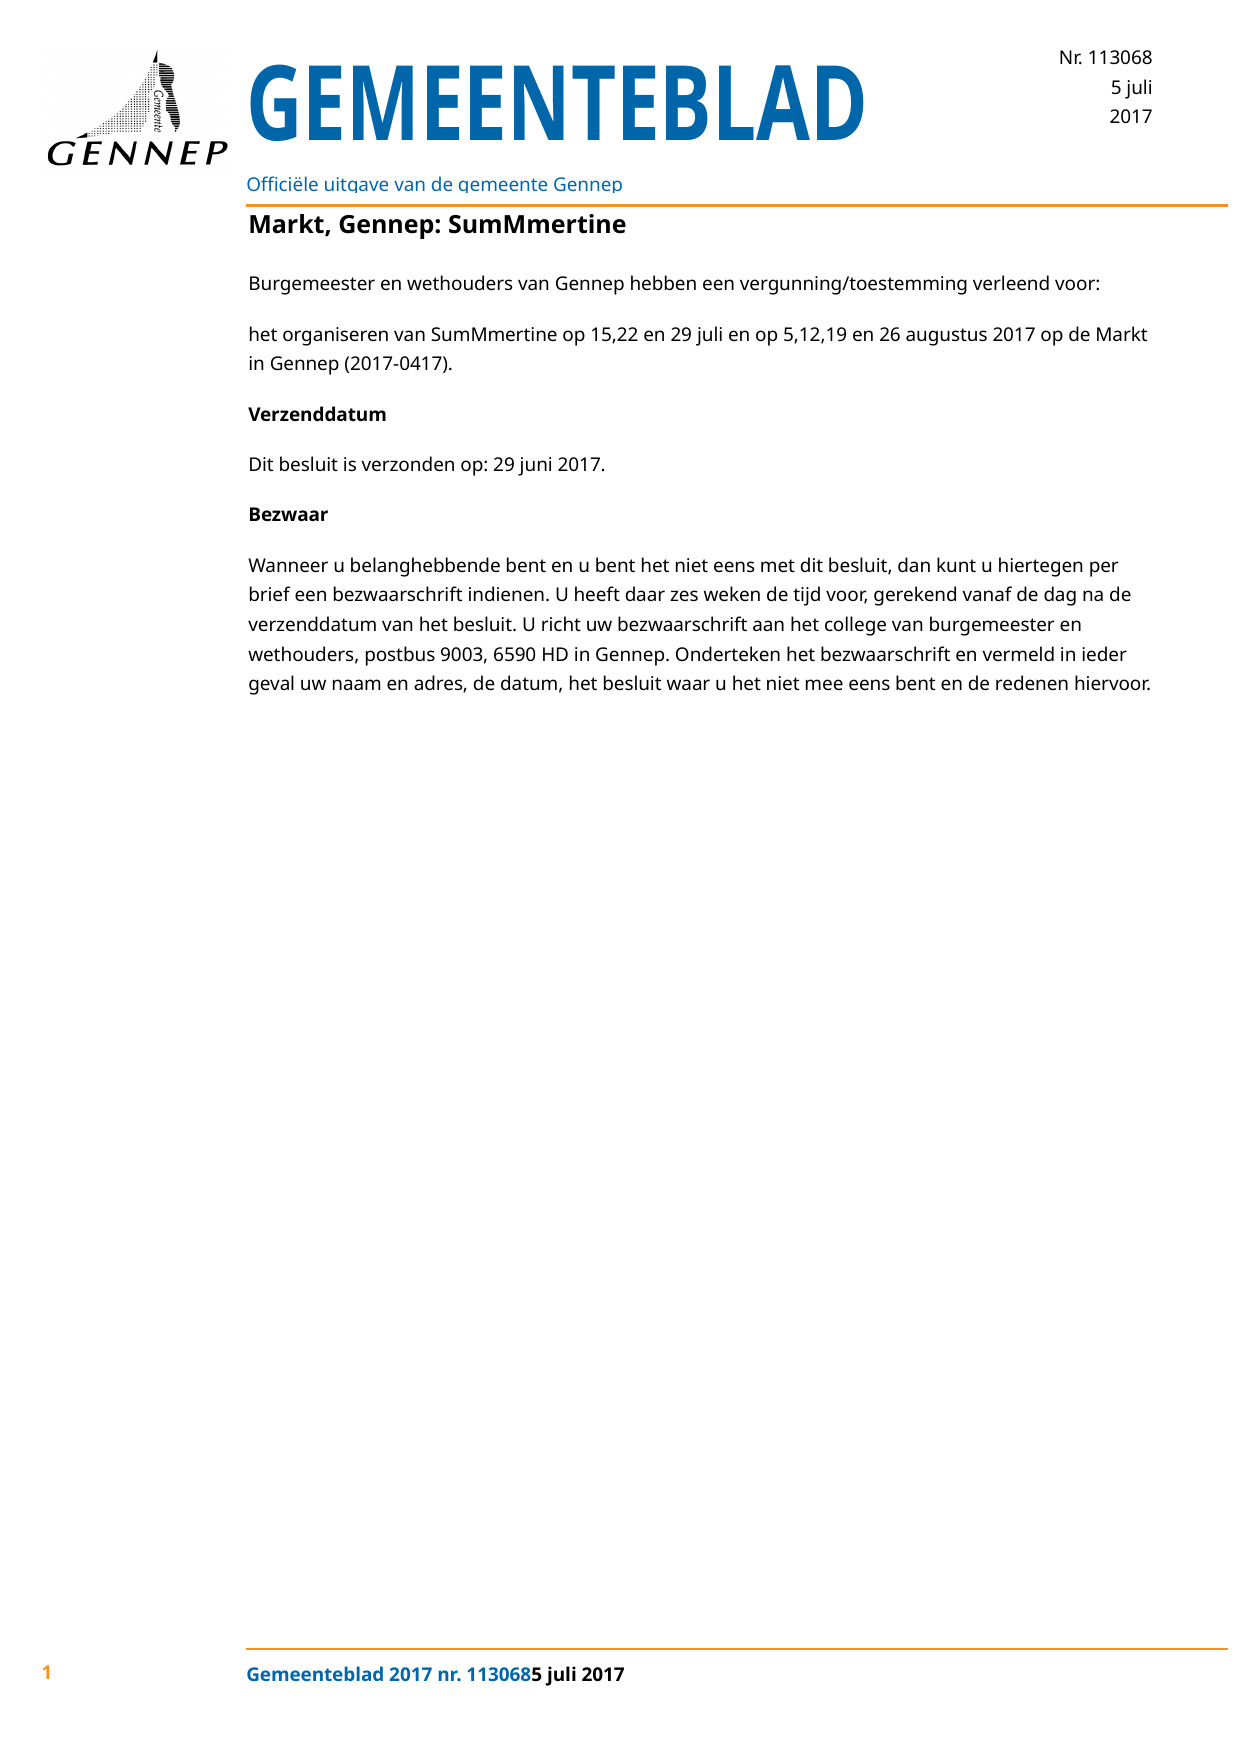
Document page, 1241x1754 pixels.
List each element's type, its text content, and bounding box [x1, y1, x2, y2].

text Markt, Gennep: SumMmertine [248, 207, 1152, 241]
picture [41, 47, 231, 172]
text Burgemeester en wethouders van Gennep hebben een vergunning/toestemming verleend voor: [248, 270, 1152, 296]
text het organiseren van SumMmertine op 15,22 en 29 juli en op 5,12,19 en 26 augustus 2017 op de Markt in Gennep (2017-0417). [248, 321, 1152, 376]
text Bezwaar [248, 502, 1152, 527]
text Dit besluit is verzonden op: 29 juni 2017. [248, 451, 1152, 477]
text Wanneer u belanghebbende bent en u bent het niet eens met dit besluit, dan kunt u hiertegen per brief een bezwaarschrift indienen. U heeft daar zes weken de tijd voor, gerekend vanaf de dag na de verzenddatum van het besluit. U richt uw bezwaarschrift aan het college van burgemeester en wethouders, postbus 9003, 6590 HD in Gennep. Onderteken het bezwaarschrift en vermeld in ieder geval uw naam en adres, de datum, het besluit waar u het niet mee eens bent en de redenen hiervoor. [248, 552, 1152, 696]
text Verzenddatum [248, 401, 1152, 426]
